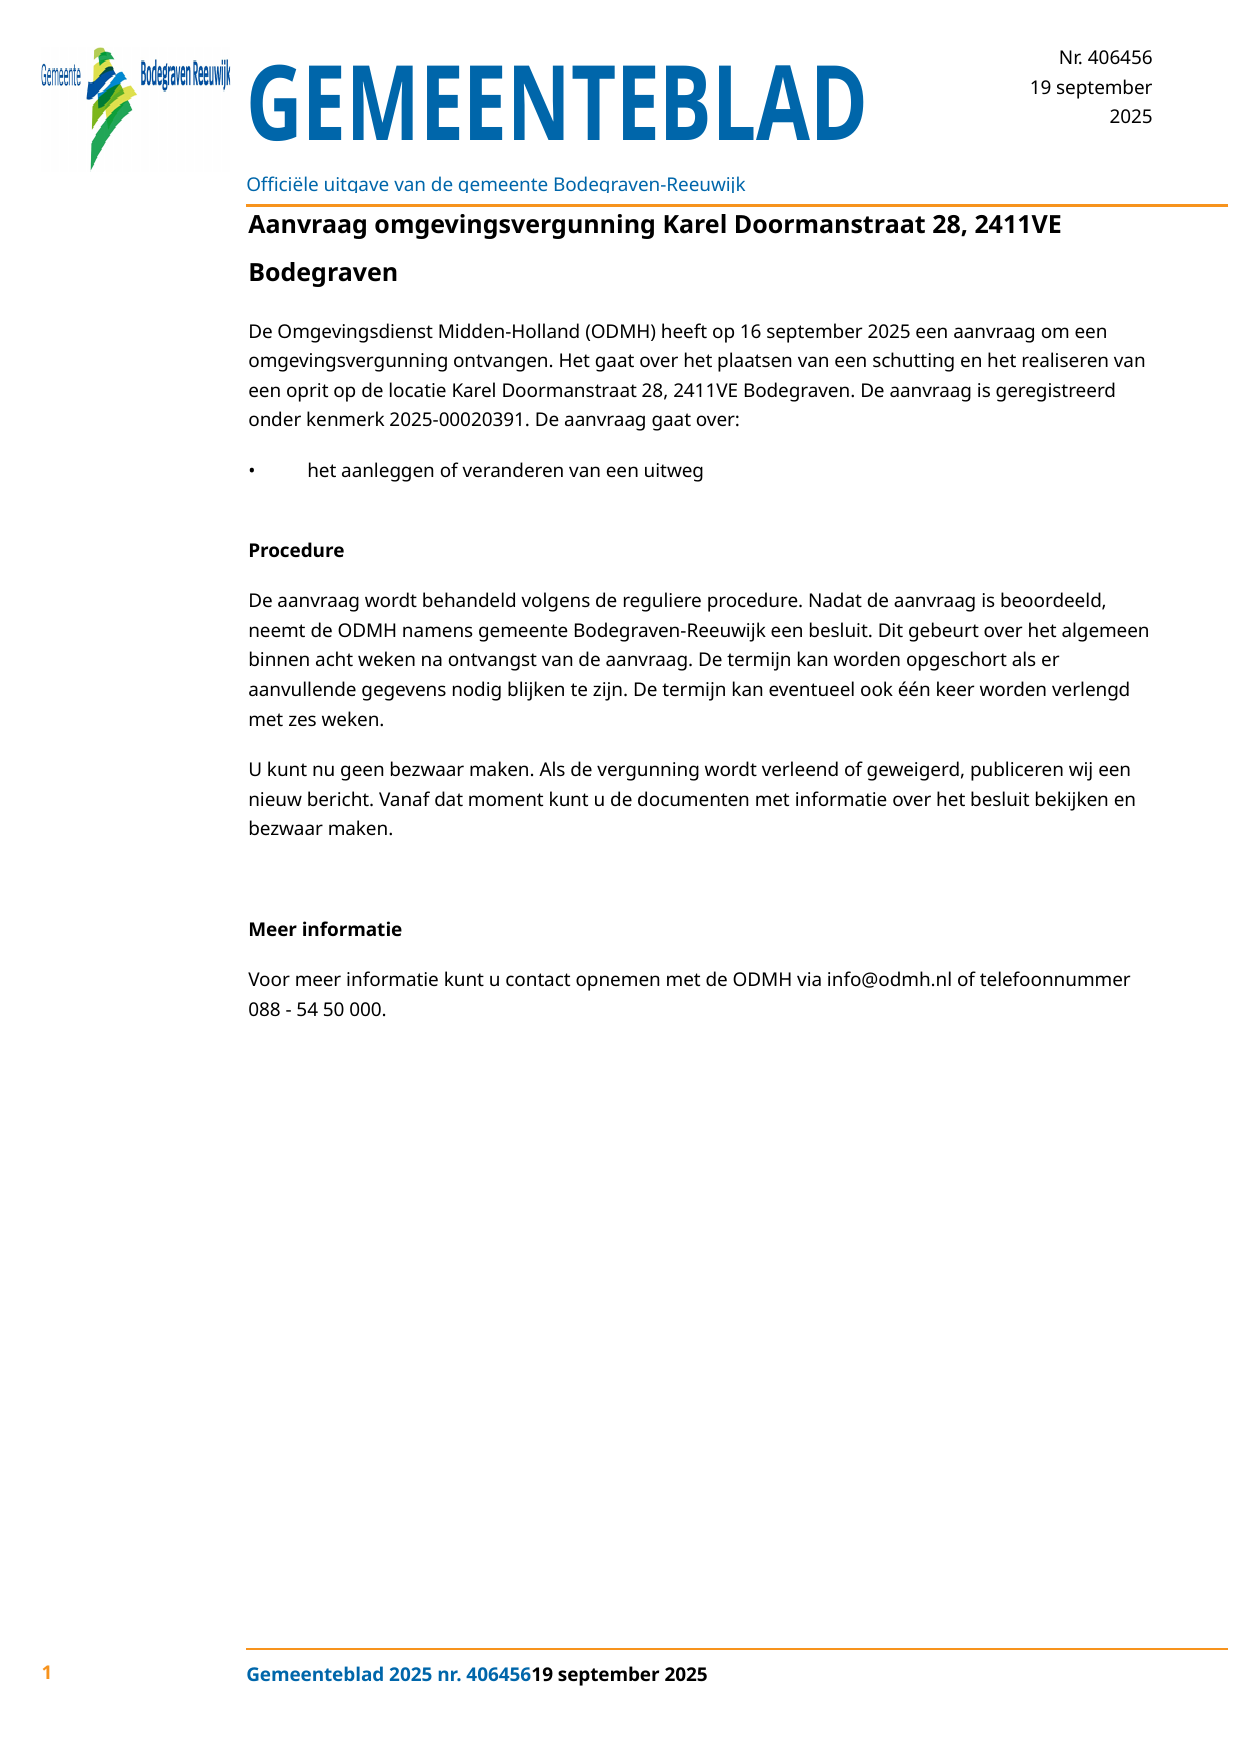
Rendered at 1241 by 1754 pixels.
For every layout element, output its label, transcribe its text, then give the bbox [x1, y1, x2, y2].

text U kunt nu geen bezwaar maken. Als de vergunning wordt verleend of geweigerd, publiceren wij een nieuw bericht. Vanaf dat moment kunt u de documenten met informatie over het besluit bekijken en bezwaar maken. [248, 756, 1152, 841]
text De Omgevingsdienst Midden-Holland (ODMH) heeft op 16 september 2025 een aanvraag om een omgevingsvergunning ontvangen. Het gaat over het plaatsen van een schutting en het realiseren van een oprit op de locatie Karel Doormanstraat 28, 2411VE Bodegraven. De aanvraag is geregistreerd onder kenmerk 2025-00020391. De aanvraag gaat over: [248, 318, 1152, 432]
text Aanvraag omgevingsvergunning Karel Doormanstraat 28, 2411VE Bodegraven [248, 207, 1152, 288]
text Meer informatie [248, 916, 1152, 942]
text De aanvraag wordt behandeld volgens de reguliere procedure. Nadat de aanvraag is beoordeeld, neemt de ODMH namens gemeente Bodegraven-Reeuwijk een besluit. Dit gebeurt over het algemeen binnen acht weken na ontvangst van de aanvraag. De termijn kan worden opgeschort als er aanvullende gegevens nodig blijken te zijn. De termijn kan eventueel ook één keer worden verlengd met zes weken. [248, 587, 1152, 732]
text Procedure [248, 537, 1152, 563]
picture [41, 47, 231, 172]
list het aanleggen of veranderen van een uitweg [248, 457, 1152, 483]
text Voor meer informatie kunt u contact opnemen met de ODMH via info@odmh.nl of telefoonnummer 088 - 54 50 000. [248, 967, 1152, 1022]
